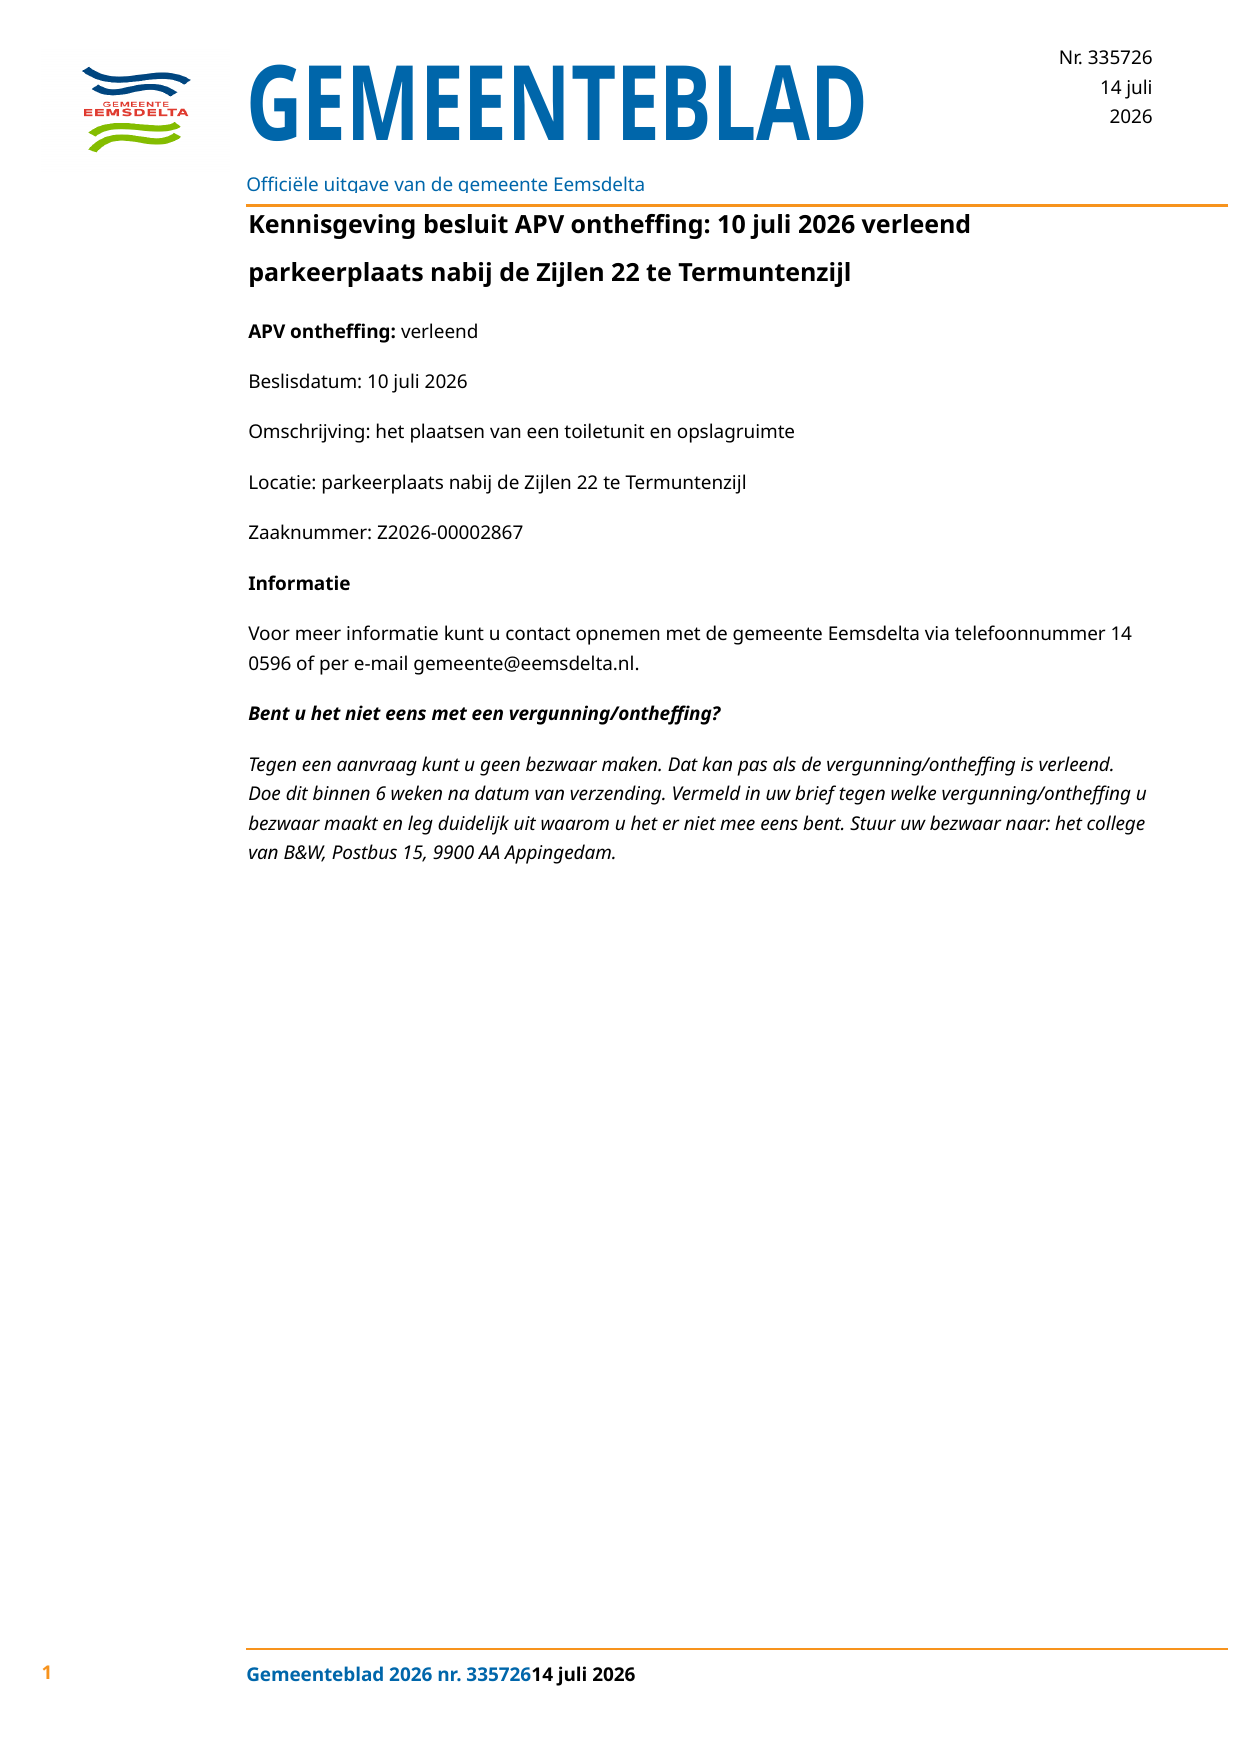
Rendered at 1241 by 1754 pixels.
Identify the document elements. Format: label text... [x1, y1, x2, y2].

text Zaaknummer: Z2026-00002867 [248, 519, 1152, 545]
text Tegen een aanvraag kunt u geen bezwaar maken. Dat kan pas als de vergunning/ontheffing is verleend. Doe dit binnen 6 weken na datum van verzending. Vermeld in uw brief tegen welke vergunning/ontheffing u bezwaar maakt en leg duidelijk uit waarom u het er niet mee eens bent. Stuur uw bezwaar naar: het college van B&W, Postbus 15, 9900 AA Appingedam. [248, 751, 1152, 865]
text Informatie [248, 570, 1152, 596]
text APV ontheffing: verleend [248, 318, 1152, 344]
text Bent u het niet eens met een vergunning/ontheffing? [248, 700, 1152, 726]
text Locatie: parkeerplaats nabij de Zijlen 22 te Termuntenzijl [248, 469, 1152, 495]
text Omschrijving: het plaatsen van een toiletunit en opslagruimte [248, 419, 1152, 444]
text Beslisdatum: 10 juli 2026 [248, 368, 1152, 394]
picture [41, 47, 231, 172]
text Kennisgeving besluit APV ontheffing: 10 juli 2026 verleend parkeerplaats nabij de Zijlen 22 te Termuntenzijl [248, 207, 1152, 288]
text Voor meer informatie kunt u contact opnemen met de gemeente Eemsdelta via telefoonnummer 14 0596 of per e-mail gemeente@eemsdelta.nl. [248, 620, 1152, 676]
